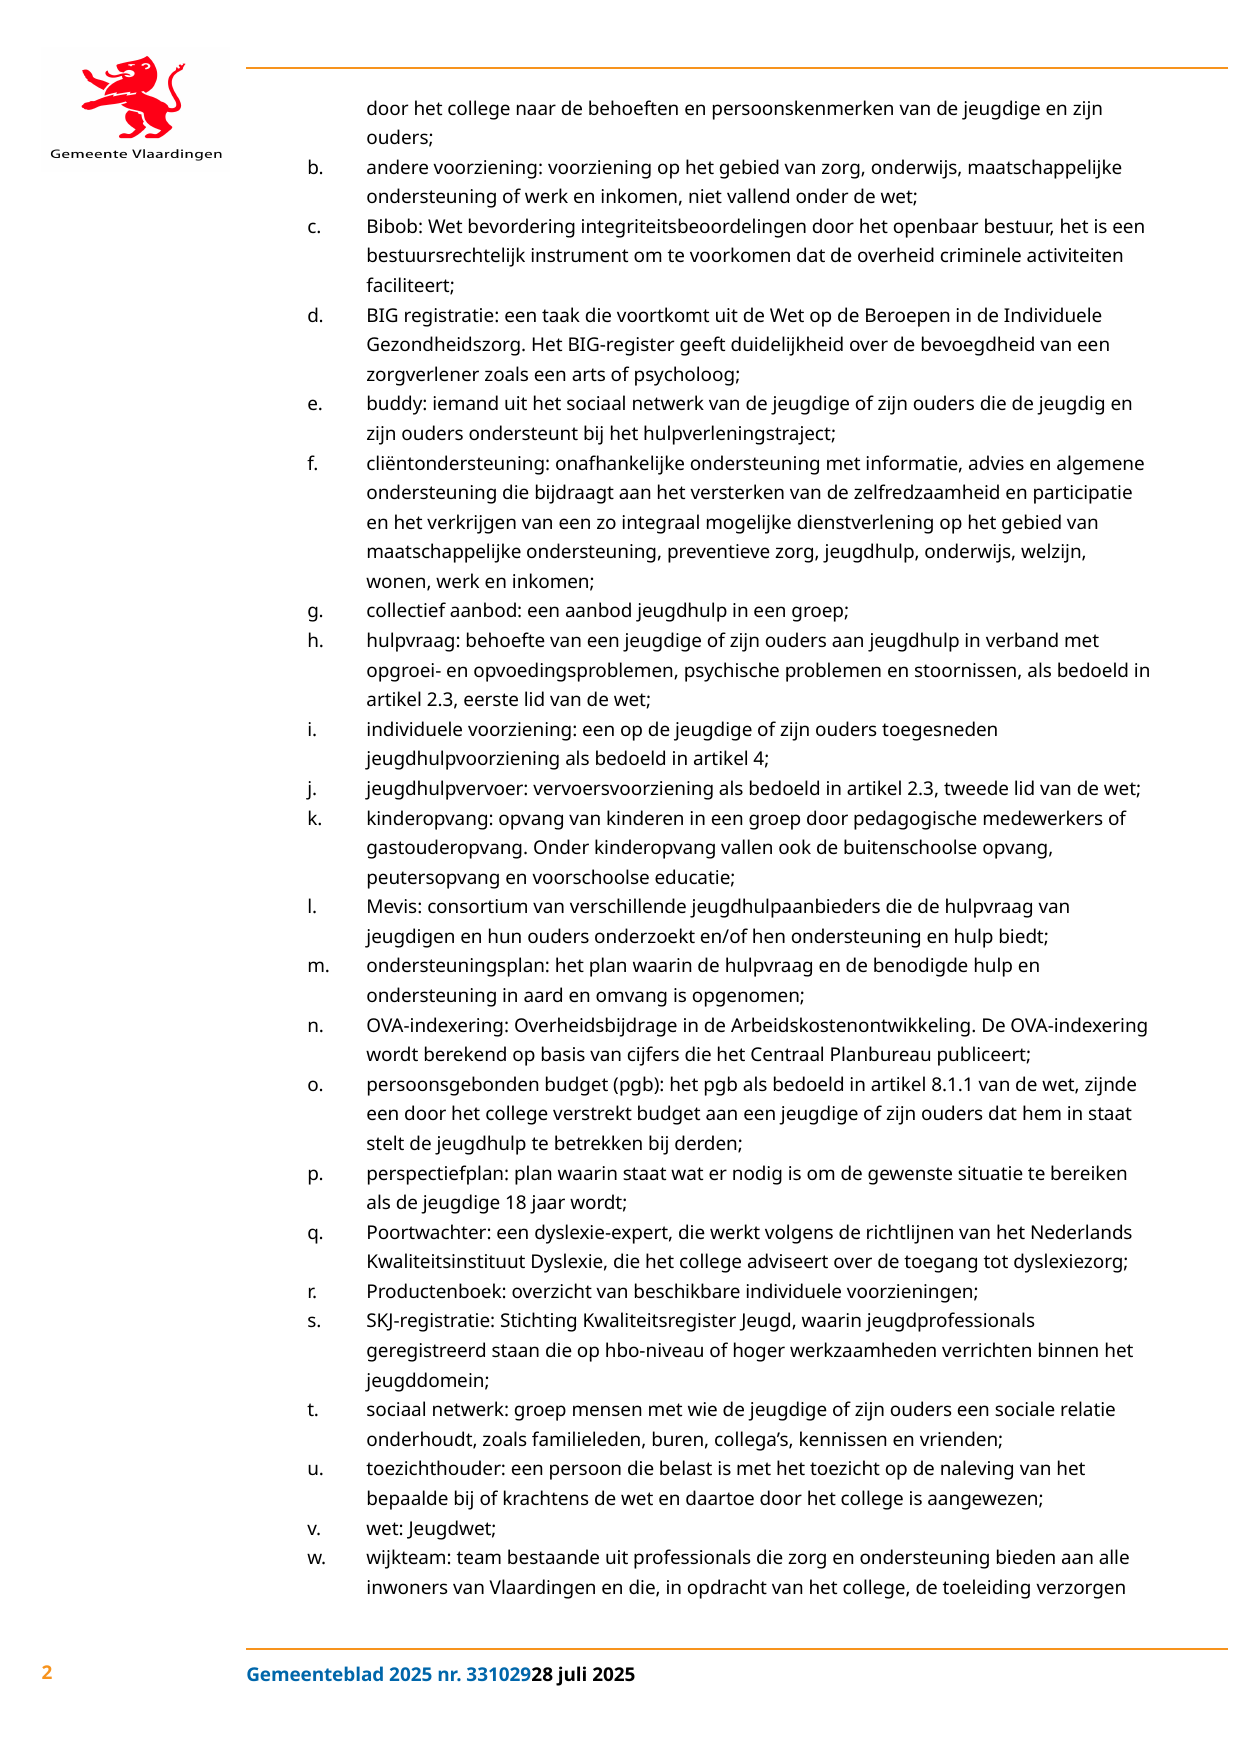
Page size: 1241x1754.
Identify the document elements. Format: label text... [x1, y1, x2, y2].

list toezichthouder: een persoon die belast is met het toezicht op de naleving van het bepaalde bij of krachtens de wet en daartoe door het college is aangewezen; [307, 1456, 1152, 1511]
picture [41, 47, 231, 172]
list BIG registratie: een taak die voortkomt uit de Wet op de Beroepen in de Individuele Gezondheidszorg. Het BIG-register geeft duidelijkheid over de bevoegdheid van een zorgverlener zoals een arts of psycholoog; [307, 302, 1152, 387]
list buddy: iemand uit het sociaal netwerk van de jeugdige of zijn ouders die de jeugdig en zijn ouders ondersteunt bij het hulpverleningstraject; [307, 391, 1152, 446]
list persoonsgebonden budget (pgb): het pgb als bedoeld in artikel 8.1.1 van de wet, zijnde een door het college verstrekt budget aan een jeugdige of zijn ouders dat hem in staat stelt de jeugdhulp te betrekken bij derden; [307, 1071, 1152, 1156]
list door het college naar de behoeften en persoonskenmerken van de jeugdige en zijn ouders; [307, 95, 1152, 150]
list collectief aanbod: een aanbod jeugdhulp in een groep; [307, 598, 1152, 623]
list andere voorziening: voorziening op het gebied van zorg, onderwijs, maatschappelijke ondersteuning of werk en inkomen, niet vallend onder de wet; [307, 154, 1152, 209]
list jeugdhulpvervoer: vervoersvoorziening als bedoeld in artikel 2.3, tweede lid van de wet; [307, 775, 1152, 801]
list wijkteam: team bestaande uit professionals die zorg en ondersteuning bieden aan alle inwoners van Vlaardingen en die, in opdracht van het college, de toeleiding verzorgen [307, 1544, 1152, 1600]
list Productenboek: overzicht van beschikbare individuele voorzieningen; [307, 1278, 1152, 1304]
list ondersteuningsplan: het plan waarin de hulpvraag en de benodigde hulp en ondersteuning in aard en omvang is opgenomen; [307, 953, 1152, 1008]
list Mevis: consortium van verschillende jeugdhulpaanbieders die de hulpvraag van jeugdigen en hun ouders onderzoekt en/of hen ondersteuning en hulp biedt; [307, 893, 1152, 949]
list perspectiefplan: plan waarin staat wat er nodig is om de gewenste situatie te bereiken als de jeugdige 18 jaar wordt; [307, 1160, 1152, 1215]
list wet: Jeugdwet; [307, 1515, 1152, 1541]
list Poortwachter: een dyslexie-expert, die werkt volgens de richtlijnen van het Nederlands Kwaliteitsinstituut Dyslexie, die het college adviseert over de toegang tot dyslexiezorg; [307, 1219, 1152, 1274]
list sociaal netwerk: groep mensen met wie de jeugdige of zijn ouders een sociale relatie onderhoudt, zoals familieleden, buren, collega’s, kennissen en vrienden; [307, 1396, 1152, 1452]
list OVA-indexering: Overheidsbijdrage in de Arbeidskostenontwikkeling. De OVA-indexering wordt berekend op basis van cijfers die het Centraal Planbureau publiceert; [307, 1012, 1152, 1067]
list SKJ-registratie: Stichting Kwaliteitsregister Jeugd, waarin jeugdprofessionals geregistreerd staan die op hbo-niveau of hoger werkzaamheden verrichten binnen het jeugddomein; [307, 1308, 1152, 1393]
list kinderopvang: opvang van kinderen in een groep door pedagogische medewerkers of gastouderopvang. Onder kinderopvang vallen ook de buitenschoolse opvang, peutersopvang en voorschoolse educatie; [307, 805, 1152, 890]
list hulpvraag: behoefte van een jeugdige of zijn ouders aan jeugdhulp in verband met opgroei- en opvoedingsproblemen, psychische problemen en stoornissen, als bedoeld in artikel 2.3, eerste lid van de wet; [307, 627, 1152, 712]
list Bibob: Wet bevordering integriteitsbeoordelingen door het openbaar bestuur, het is een bestuursrechtelijk instrument om te voorkomen dat de overheid criminele activiteiten faciliteert; [307, 213, 1152, 298]
list individuele voorziening: een op de jeugdige of zijn ouders toegesneden jeugdhulpvoorziening als bedoeld in artikel 4; [307, 716, 1152, 771]
list cliëntondersteuning: onafhankelijke ondersteuning met informatie, advies en algemene ondersteuning die bijdraagt aan het versterken van de zelfredzaamheid en participatie en het verkrijgen van een zo integraal mogelijke dienstverlening op het gebied van maatschappelijke ondersteuning, preventieve zorg, jeugdhulp, onderwijs, welzijn, wonen, werk en inkomen; [307, 450, 1152, 594]
